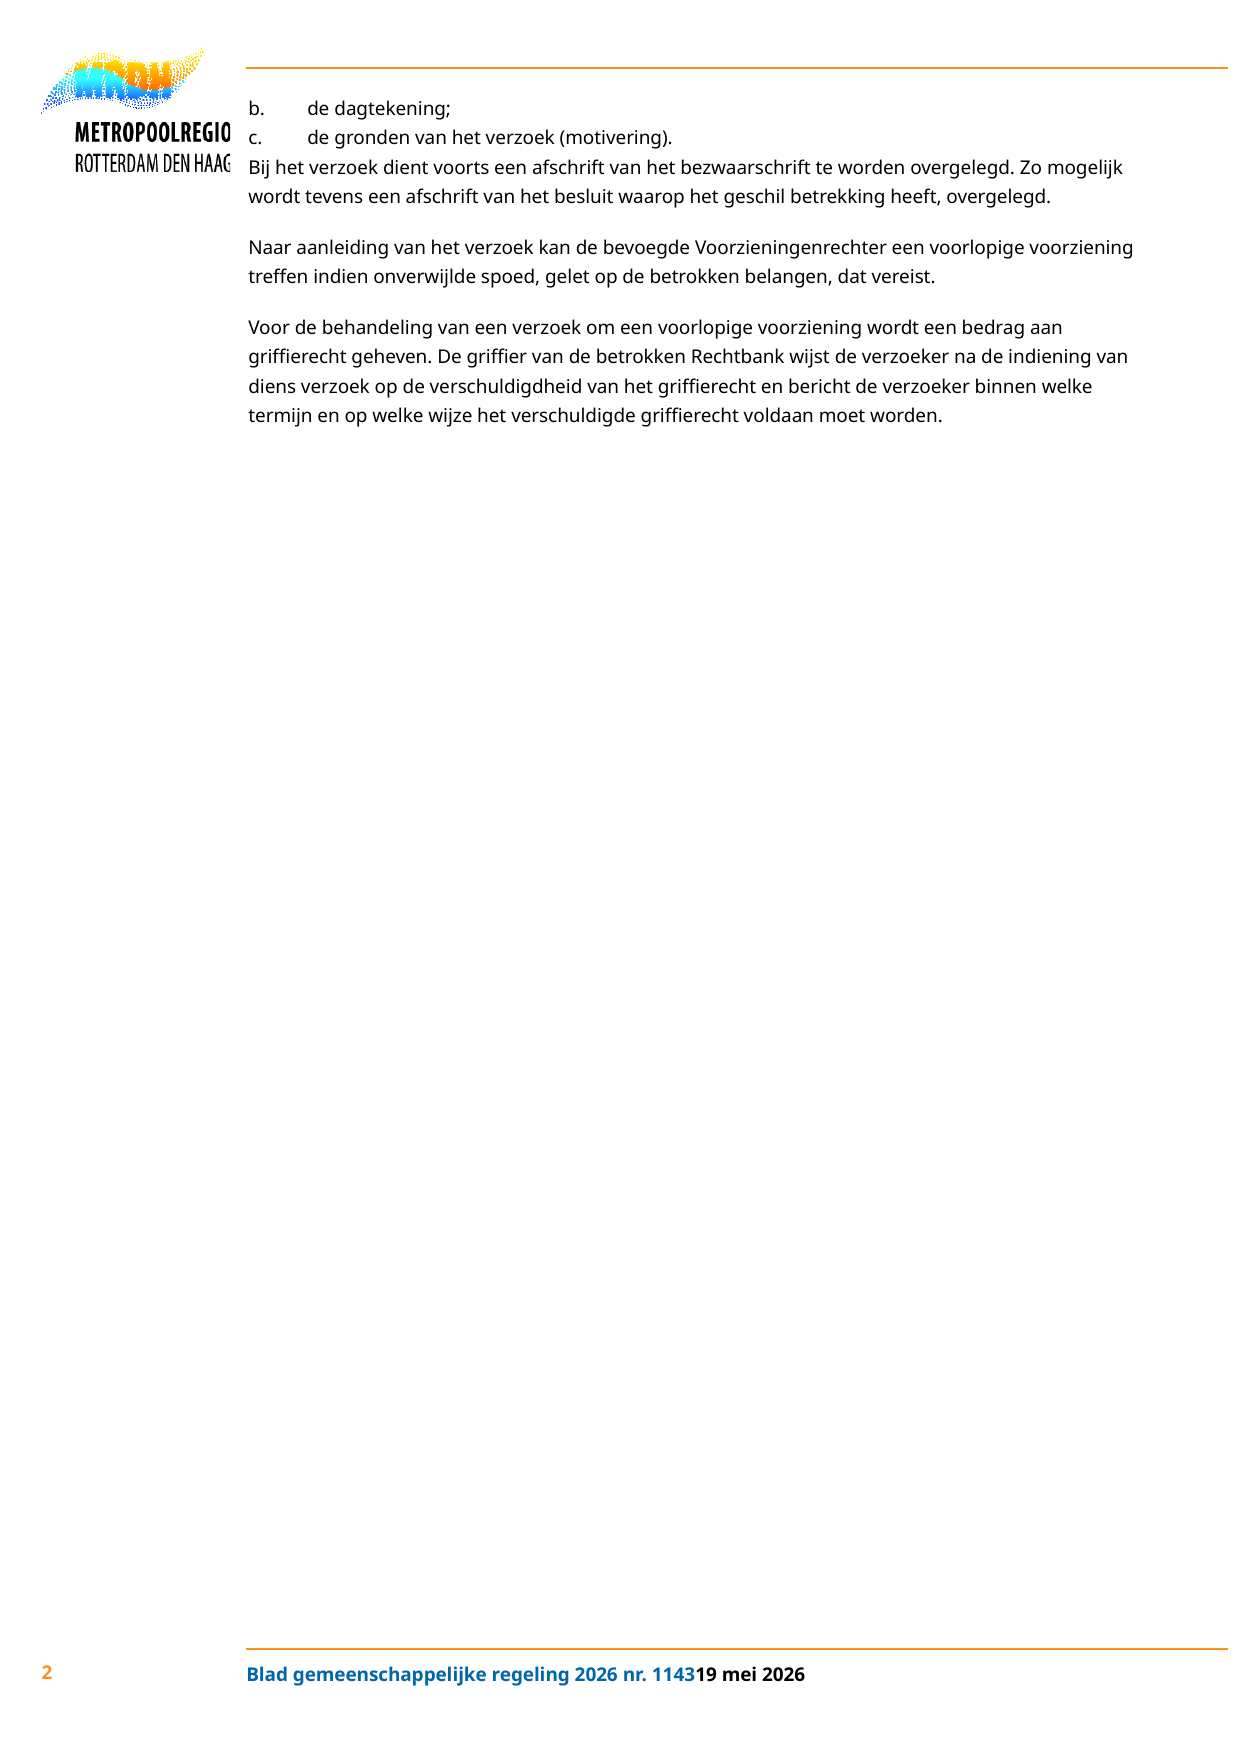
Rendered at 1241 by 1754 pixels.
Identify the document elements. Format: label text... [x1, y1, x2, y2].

picture [41, 47, 231, 172]
text Naar aanleiding van het verzoek kan de bevoegde Voorzieningenrechter een voorlopige voorziening treffen indien onverwijlde spoed, gelet op de betrokken belangen, dat vereist. [248, 234, 1152, 289]
list de gronden van het verzoek (motivering). [248, 124, 1152, 150]
text Voor de behandeling van een verzoek om een voorlopige voorziening wordt een bedrag aan griffierecht geheven. De griffier van de betrokken Rechtbank wijst de verzoeker na de indiening van diens verzoek op de verschuldigdheid van het griffierecht en bericht de verzoeker binnen welke termijn en op welke wijze het verschuldigde griffierecht voldaan moet worden. [248, 314, 1152, 428]
text Bij het verzoek dient voorts een afschrift van het bezwaarschrift te worden overgelegd. Zo mogelijk wordt tevens een afschrift van het besluit waarop het geschil betrekking heeft, overgelegd. [248, 154, 1152, 209]
list de dagtekening; [248, 95, 1152, 121]
